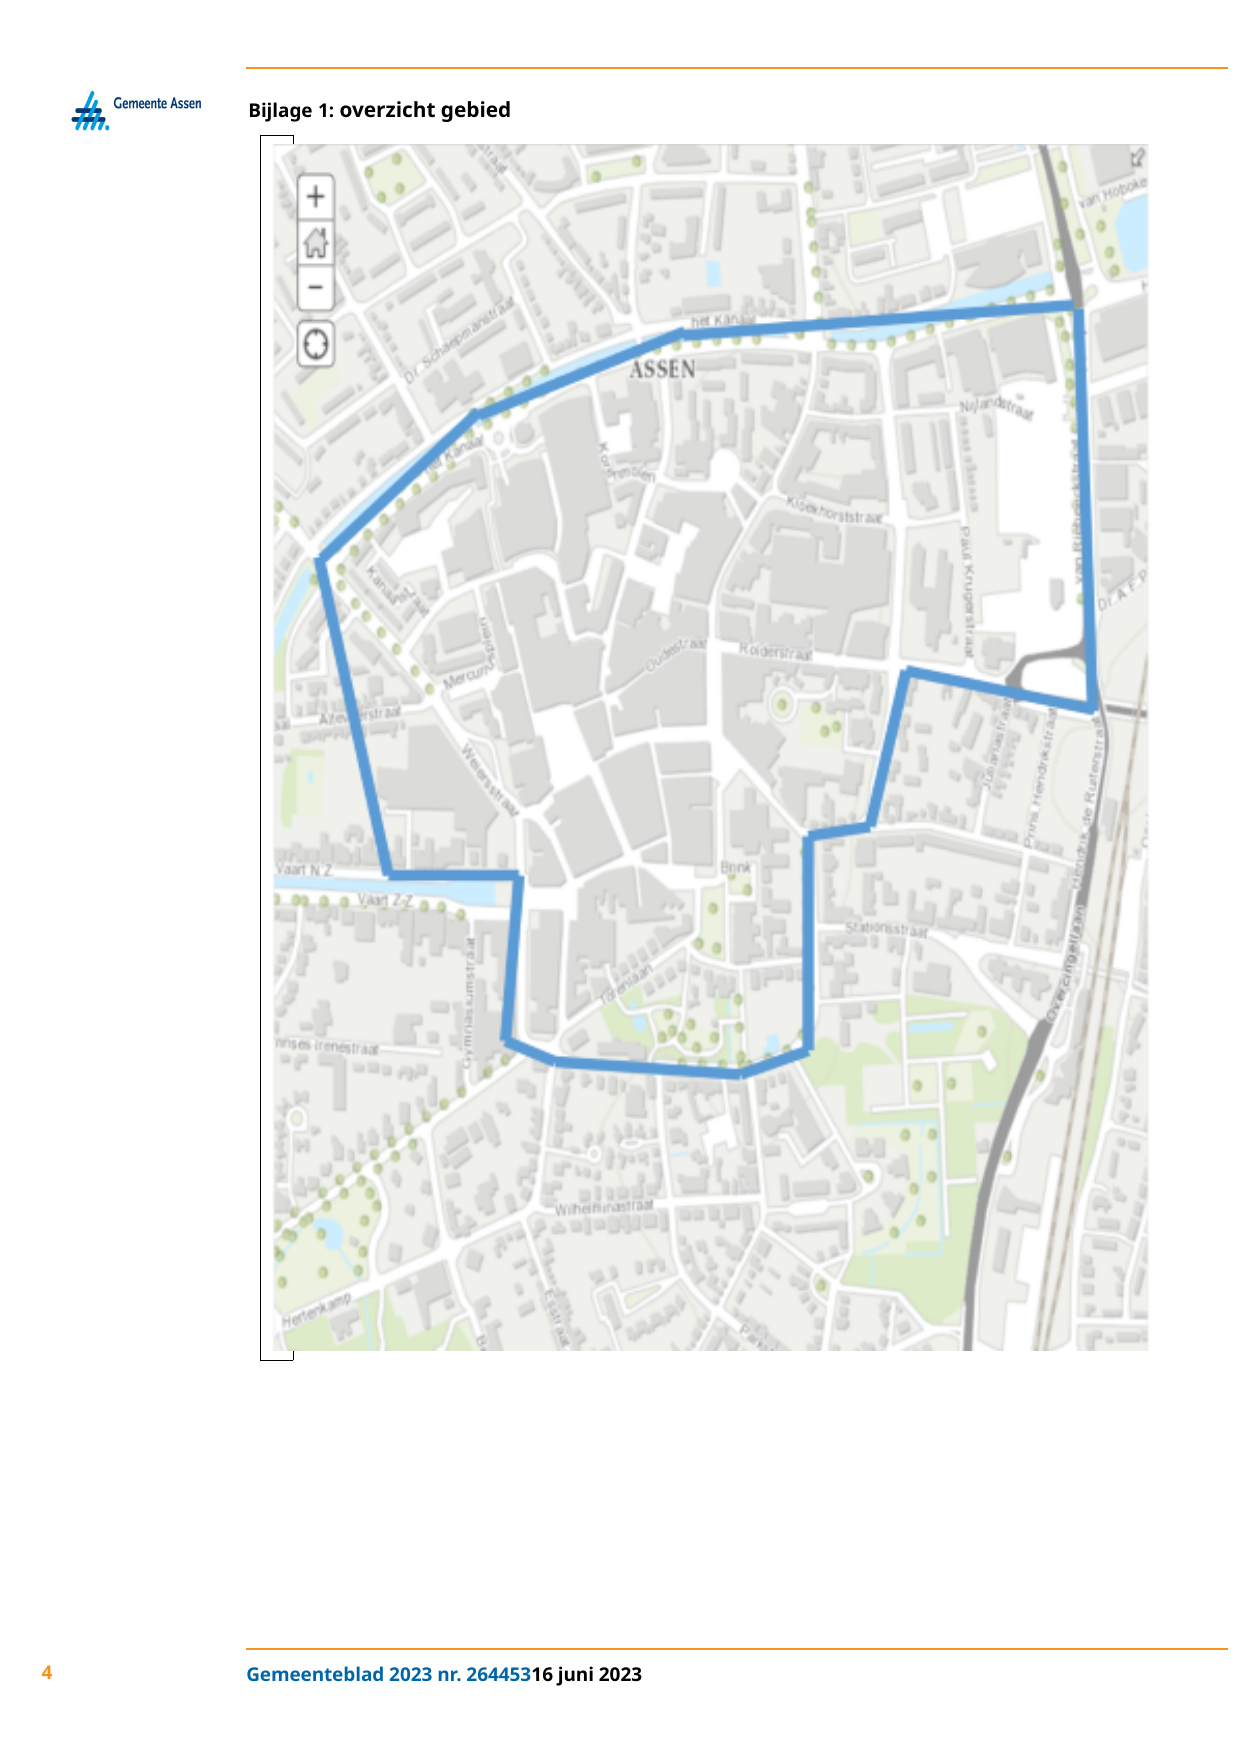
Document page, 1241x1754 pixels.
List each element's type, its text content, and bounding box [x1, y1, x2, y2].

picture [41, 47, 231, 172]
text Bijlage 1: overzicht gebied [248, 95, 1152, 123]
picture [268, 144, 1155, 1351]
